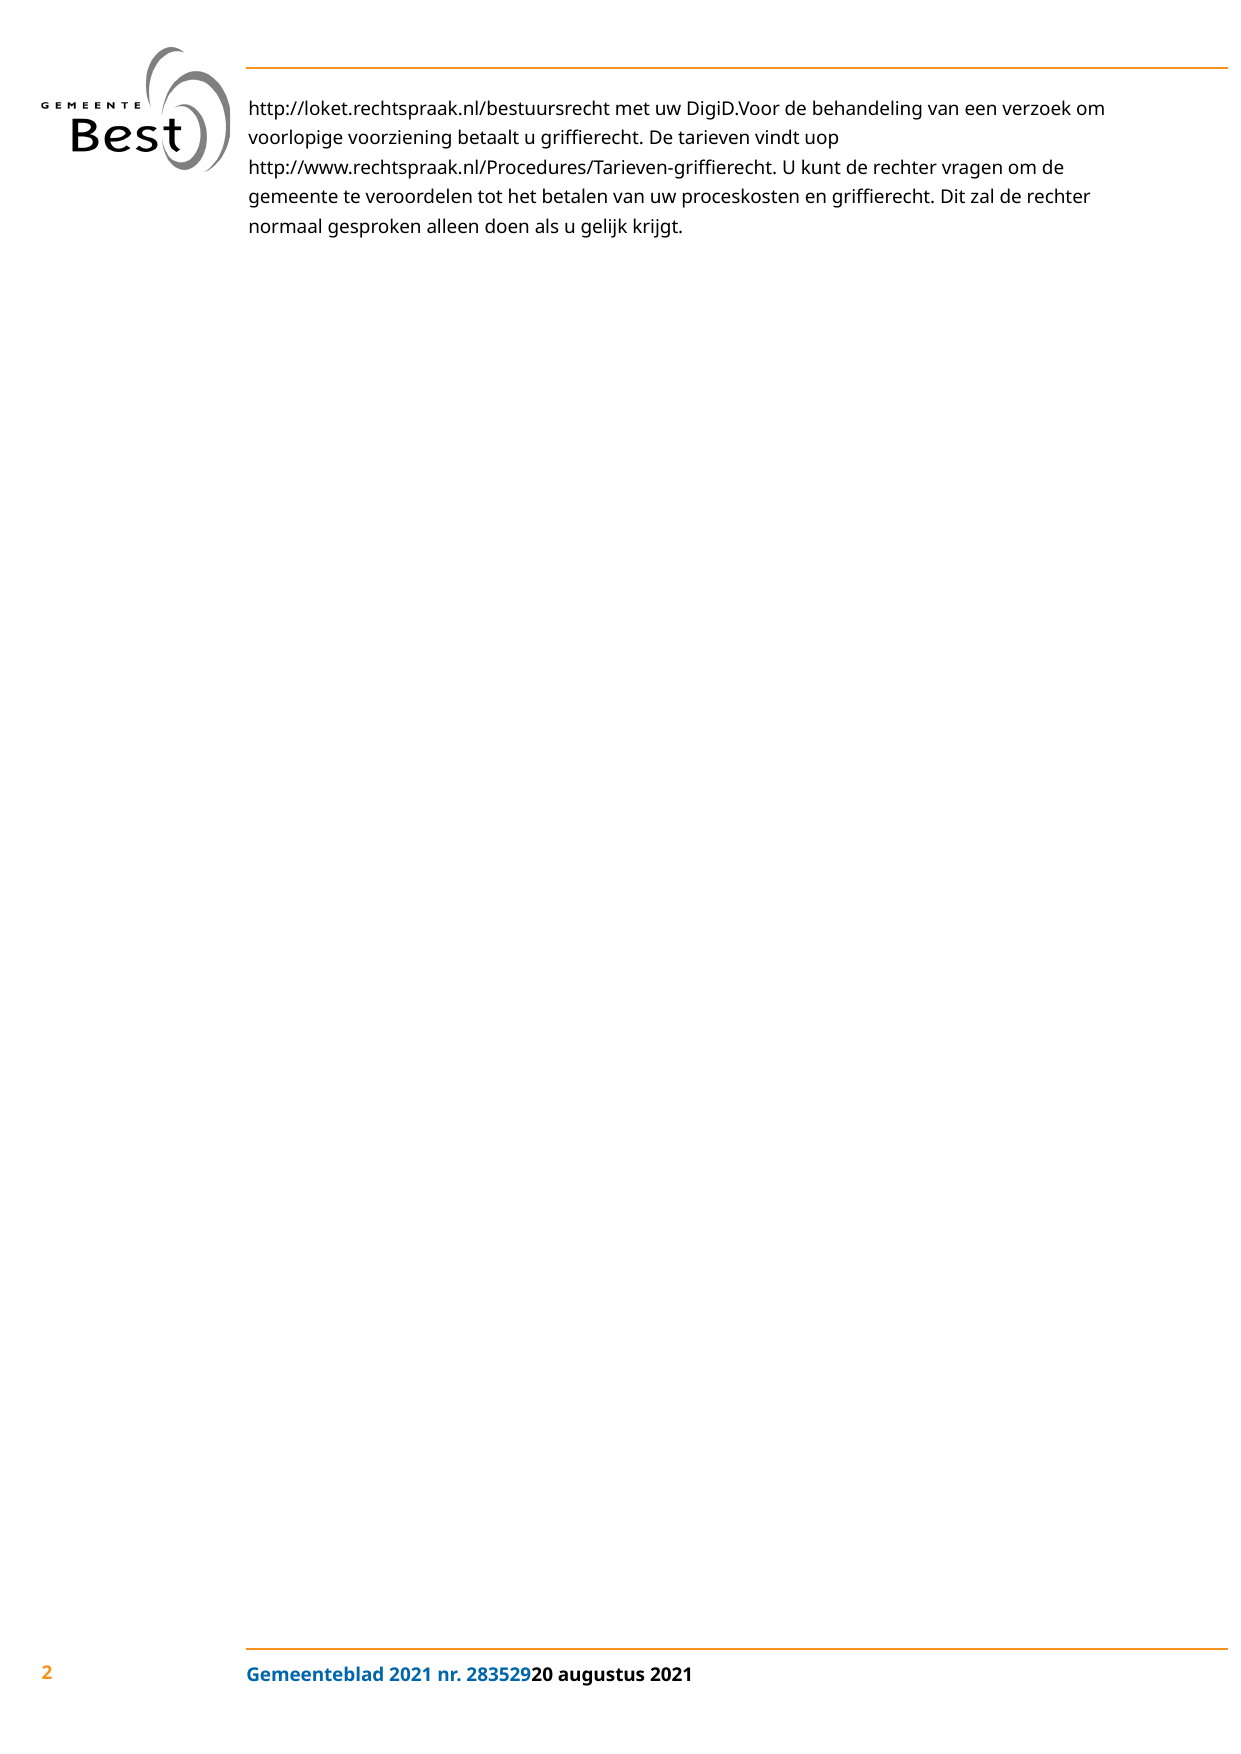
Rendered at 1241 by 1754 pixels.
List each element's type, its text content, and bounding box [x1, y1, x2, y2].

picture [41, 47, 231, 172]
text http://loket.rechtspraak.nl/bestuursrecht met uw DigiD.Voor de behandeling van een verzoek om voorlopige voorziening betaalt u griffierecht. De tarieven vindt uop http://www.rechtspraak.nl/Procedures/Tarieven-griffierecht. U kunt de rechter vragen om de gemeente te veroordelen tot het betalen van uw proceskosten en griffierecht. Dit zal de rechter normaal gesproken alleen doen als u gelijk krijgt. [248, 95, 1152, 239]
